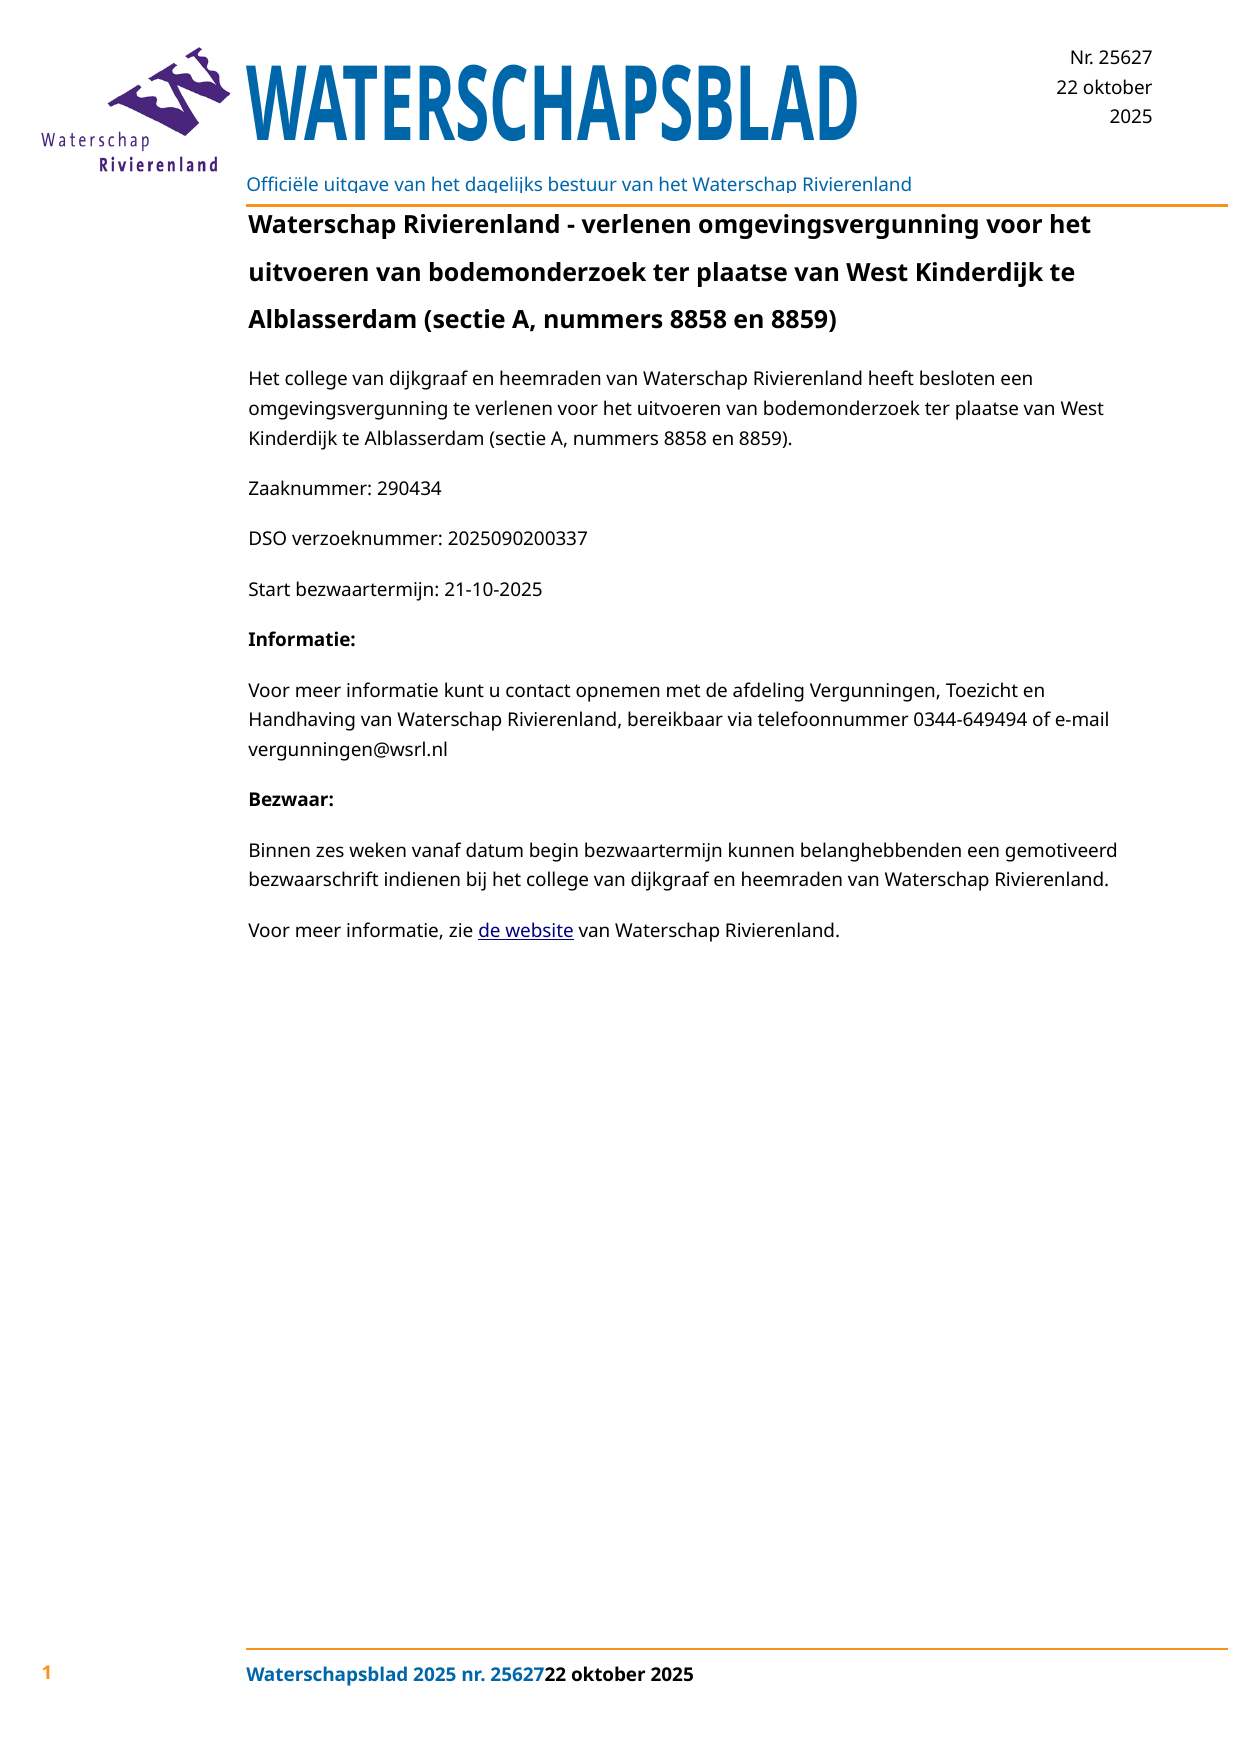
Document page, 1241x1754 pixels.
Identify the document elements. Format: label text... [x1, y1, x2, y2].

text Informatie: [248, 626, 1152, 652]
text Bezwaar: [248, 786, 1152, 812]
text Waterschap Rivierenland - verlenen omgevingsvergunning voor het uitvoeren van bodemonderzoek ter plaatse van West Kinderdijk te Alblasserdam (sectie A, nummers 8858 en 8859) [248, 207, 1152, 336]
text Start bezwaartermijn: 21-10-2025 [248, 576, 1152, 602]
text Het college van dijkgraaf en heemraden van Waterschap Rivierenland heeft besloten een omgevingsvergunning te verlenen voor het uitvoeren van bodemonderzoek ter plaatse van West Kinderdijk te Alblasserdam (sectie A, nummers 8858 en 8859). [248, 366, 1152, 450]
text Voor meer informatie kunt u contact opnemen met de afdeling Vergunningen, Toezicht en Handhaving van Waterschap Rivierenland, bereikbaar via telefoonnummer 0344-649494 of e-mail vergunningen@wsrl.nl [248, 677, 1152, 762]
picture [41, 47, 231, 172]
text DSO verzoeknummer: 2025090200337 [248, 526, 1152, 551]
text Zaaknummer: 290434 [248, 475, 1152, 501]
text Binnen zes weken vanaf datum begin bezwaartermijn kunnen belanghebbenden een gemotiveerd bezwaarschrift indienen bij het college van dijkgraaf en heemraden van Waterschap Rivierenland. [248, 837, 1152, 892]
text Voor meer informatie, zie de website van Waterschap Rivierenland. [248, 917, 1152, 942]
